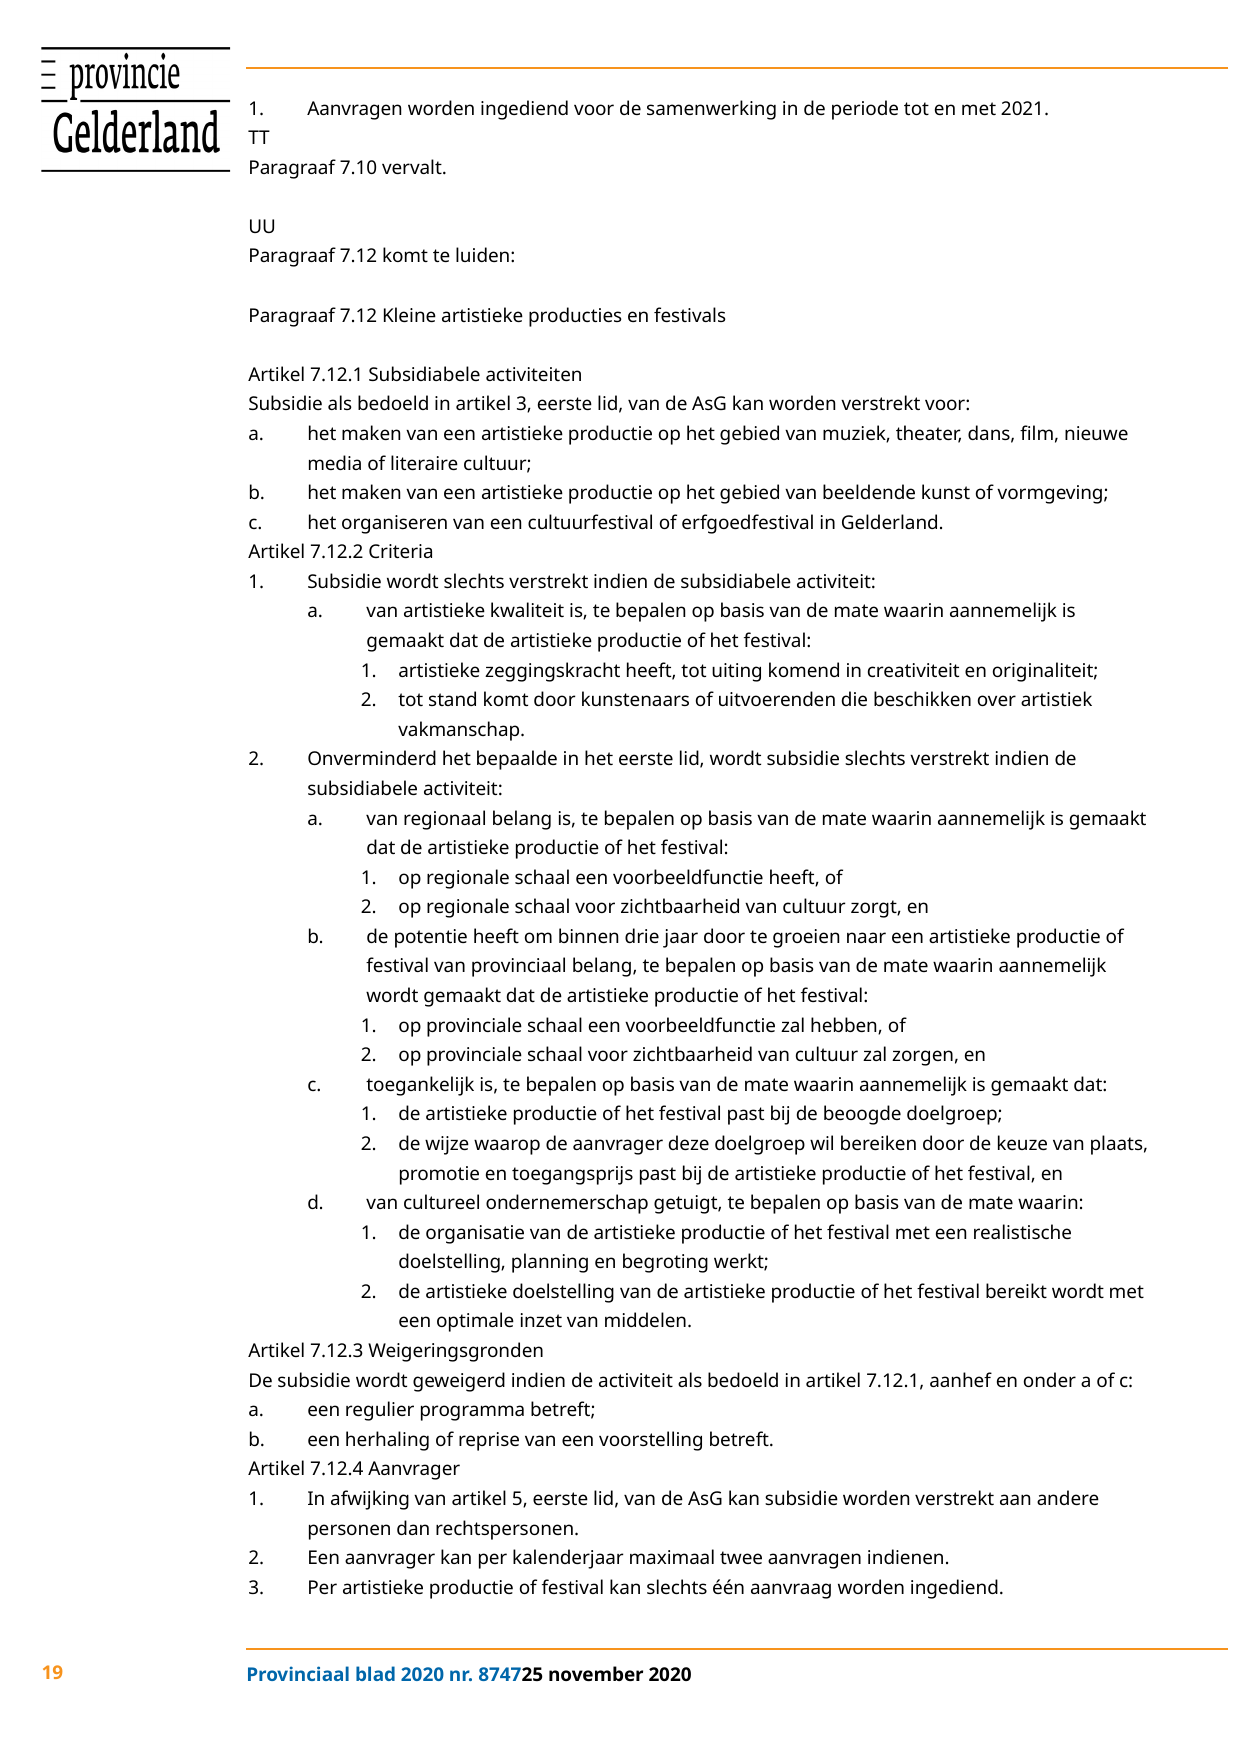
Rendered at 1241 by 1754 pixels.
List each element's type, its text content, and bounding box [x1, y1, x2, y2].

list van regionaal belang is, te bepalen op basis van de mate waarin aannemelijk is gemaakt dat de artistieke productie of het festival: [307, 805, 1152, 860]
list de potentie heeft om binnen drie jaar door te groeien naar een artistieke productie of festival van provinciaal belang, te bepalen op basis van de mate waarin aannemelijk wordt gemaakt dat de artistieke productie of het festival: [307, 923, 1152, 1008]
text Artikel 7.12.4 Aanvrager [248, 1456, 1152, 1481]
text Artikel 7.12.3 Weigeringsgronden [248, 1337, 1152, 1363]
list het maken van een artistieke productie op het gebied van muziek, theater, dans, film, nieuwe media of literaire cultuur; [248, 420, 1152, 476]
text Paragraaf 7.12 Kleine artistieke producties en festivals [248, 302, 1152, 328]
list de organisatie van de artistieke productie of het festival met een realistische doelstelling, planning en begroting werkt; [361, 1219, 1152, 1274]
list van artistieke kwaliteit is, te bepalen op basis van de mate waarin aannemelijk is gemaakt dat de artistieke productie of het festival: [307, 598, 1152, 653]
text TT [248, 124, 1152, 150]
list het maken van een artistieke productie op het gebied van beeldende kunst of vormgeving; [248, 479, 1152, 505]
text Paragraaf 7.12 komt te luiden: [248, 243, 1152, 268]
list van cultureel ondernemerschap getuigt, te bepalen op basis van de mate waarin: [307, 1189, 1152, 1215]
list op provinciale schaal voor zichtbaarheid van cultuur zal zorgen, en [361, 1041, 1152, 1067]
text De subsidie wordt geweigerd indien de activiteit als bedoeld in artikel 7.12.1, aanhef en onder a of c: [248, 1367, 1152, 1393]
list tot stand komt door kunstenaars of uitvoerenden die beschikken over artistiek vakmanschap. [361, 686, 1152, 742]
list Onverminderd het bepaalde in het eerste lid, wordt subsidie slechts verstrekt indien de subsidiabele activiteit: [248, 746, 1152, 801]
list toegankelijk is, te bepalen op basis van de mate waarin aannemelijk is gemaakt dat: [307, 1071, 1152, 1097]
list In afwijking van artikel 5, eerste lid, van de AsG kan subsidie worden verstrekt aan andere personen dan rechtspersonen. [248, 1485, 1152, 1541]
list Een aanvrager kan per kalenderjaar maximaal twee aanvragen indienen. [248, 1544, 1152, 1570]
picture [41, 47, 231, 172]
list Per artistieke productie of festival kan slechts één aanvraag worden ingediend. [248, 1574, 1152, 1600]
list een regulier programma betreft; [248, 1396, 1152, 1422]
text Artikel 7.12.1 Subsidiabele activiteiten [248, 361, 1152, 387]
list de wijze waarop de aanvrager deze doelgroep wil bereiken door de keuze van plaats, promotie en toegangsprijs past bij de artistieke productie of het festival, en [361, 1130, 1152, 1186]
list Aanvragen worden ingediend voor de samenwerking in de periode tot en met 2021. [248, 95, 1152, 121]
text Paragraaf 7.10 vervalt. [248, 154, 1152, 180]
list op regionale schaal voor zichtbaarheid van cultuur zorgt, en [361, 893, 1152, 919]
text Artikel 7.12.2 Criteria [248, 538, 1152, 564]
list artistieke zeggingskracht heeft, tot uiting komend in creativiteit en originaliteit; [361, 657, 1152, 683]
text UU [248, 213, 1152, 239]
list de artistieke productie of het festival past bij de beoogde doelgroep; [361, 1101, 1152, 1126]
text Subsidie als bedoeld in artikel 3, eerste lid, van de AsG kan worden verstrekt voor: [248, 391, 1152, 416]
list Subsidie wordt slechts verstrekt indien de subsidiabele activiteit: [248, 568, 1152, 594]
list op provinciale schaal een voorbeeldfunctie zal hebben, of [361, 1012, 1152, 1038]
list een herhaling of reprise van een voorstelling betreft. [248, 1426, 1152, 1452]
list op regionale schaal een voorbeeldfunctie heeft, of [361, 864, 1152, 890]
list de artistieke doelstelling van de artistieke productie of het festival bereikt wordt met een optimale inzet van middelen. [361, 1278, 1152, 1333]
list het organiseren van een cultuurfestival of erfgoedfestival in Gelderland. [248, 509, 1152, 535]
